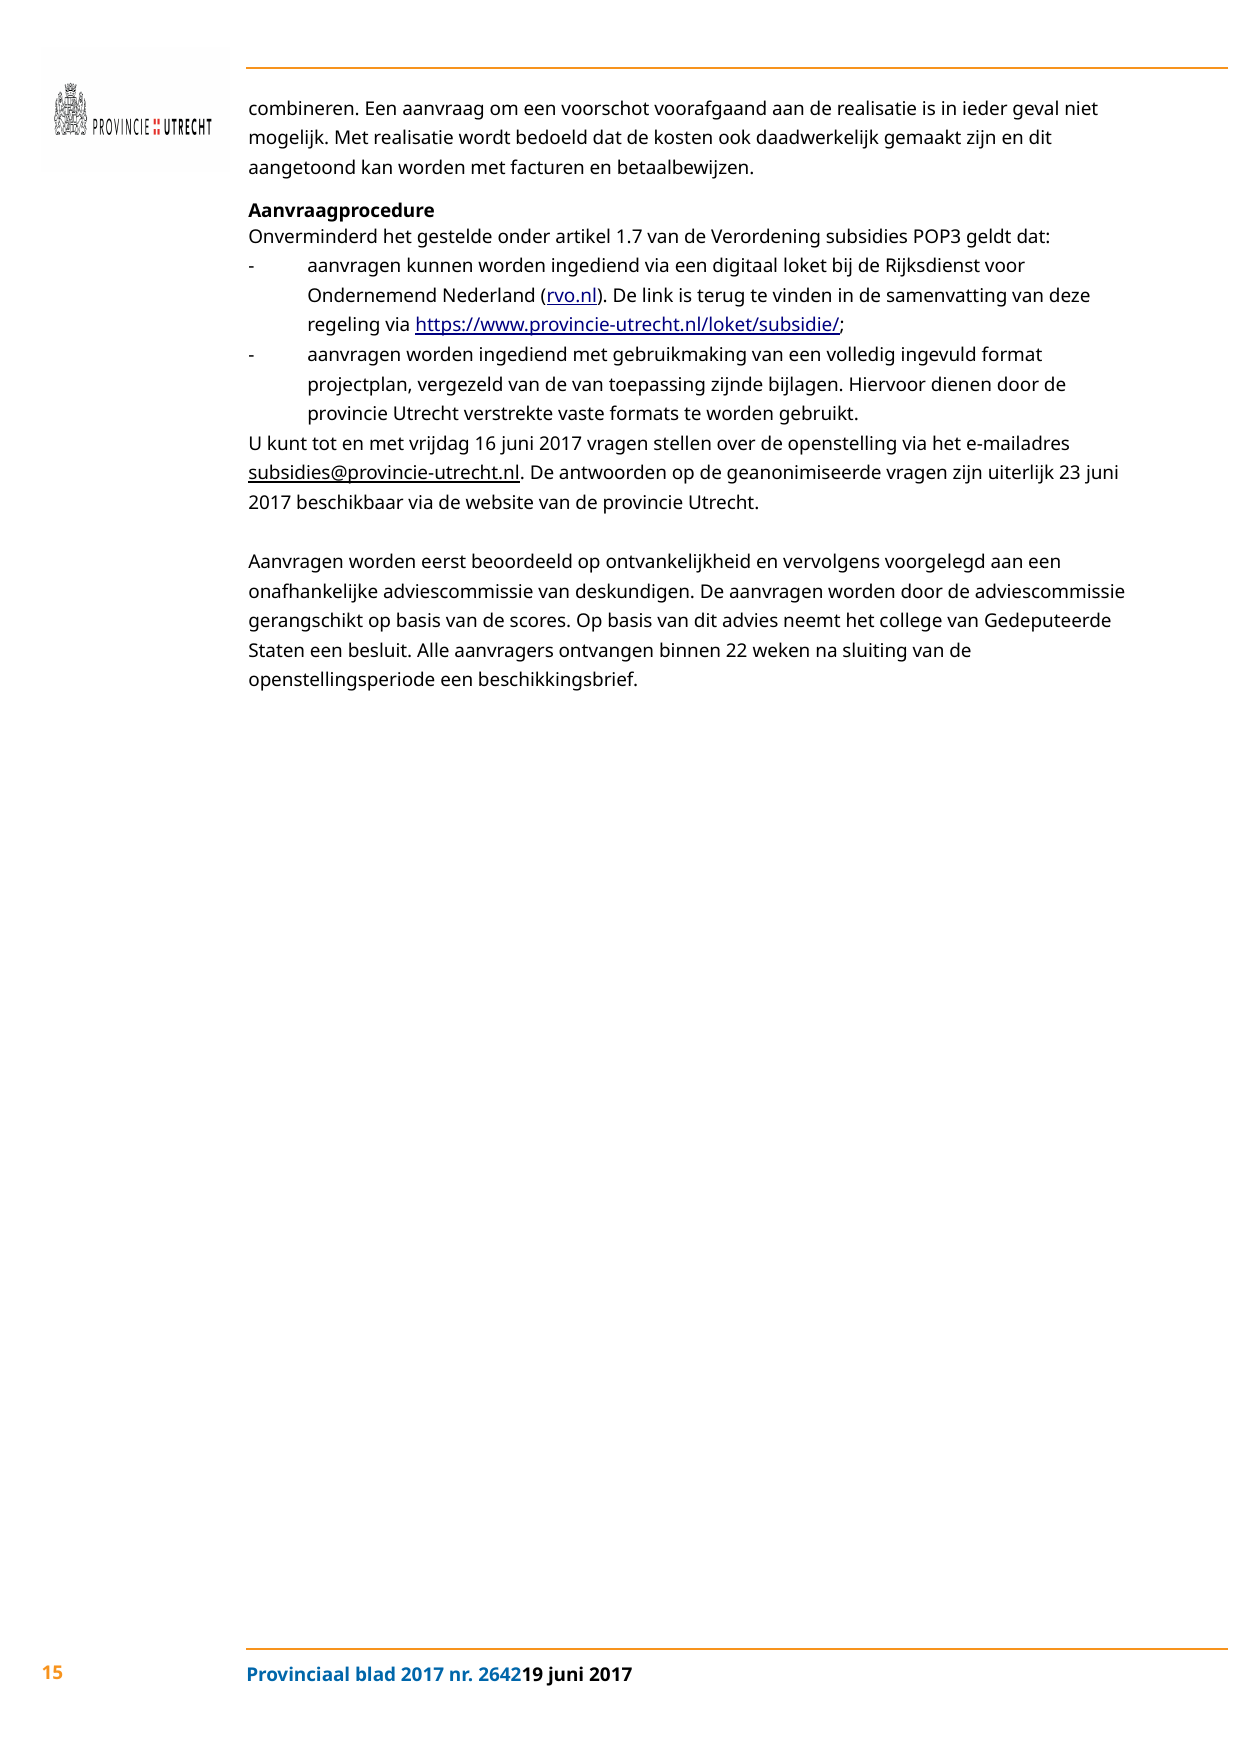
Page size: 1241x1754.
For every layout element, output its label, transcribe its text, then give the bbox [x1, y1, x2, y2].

text combineren. Een aanvraag om een voorschot voorafgaand aan de realisatie is in ieder geval niet mogelijk. Met realisatie wordt bedoeld dat de kosten ook daadwerkelijk gemaakt zijn en dit aangetoond kan worden met facturen en betaalbewijzen. [248, 95, 1152, 180]
list aanvragen worden ingediend met gebruikmaking van een volledig ingevuld format projectplan, vergezeld van de van toepassing zijnde bijlagen. Hiervoor dienen door de provincie Utrecht verstrekte vaste formats te worden gebruikt. [248, 341, 1152, 426]
picture [41, 47, 231, 172]
text Aanvraagprocedure [248, 197, 1152, 223]
text Aanvragen worden eerst beoordeeld op ontvankelijkheid en vervolgens voorgelegd aan een onafhankelijke adviescommissie van deskundigen. De aanvragen worden door de adviescommissie gerangschikt op basis van de scores. Op basis van dit advies neemt het college van Gedeputeerde Staten een besluit. Alle aanvragers ontvangen binnen 22 weken na sluiting van de openstellingsperiode een beschikkingsbrief. [248, 548, 1152, 692]
text U kunt tot en met vrijdag 16 juni 2017 vragen stellen over de openstelling via het e-mailadres subsidies@provincie-utrecht.nl. De antwoorden op de geanonimiseerde vragen zijn uiterlijk 23 juni 2017 beschikbaar via de website van de provincie Utrecht. [248, 430, 1152, 515]
list aanvragen kunnen worden ingediend via een digitaal loket bij de Rijksdienst voor Ondernemend Nederland (rvo.nl). De link is terug te vinden in de samenvatting van deze regeling via https://www.provincie-utrecht.nl/loket/subsidie/; [248, 252, 1152, 337]
text Onverminderd het gestelde onder artikel 1.7 van de Verordening subsidies POP3 geldt dat: [248, 223, 1152, 248]
